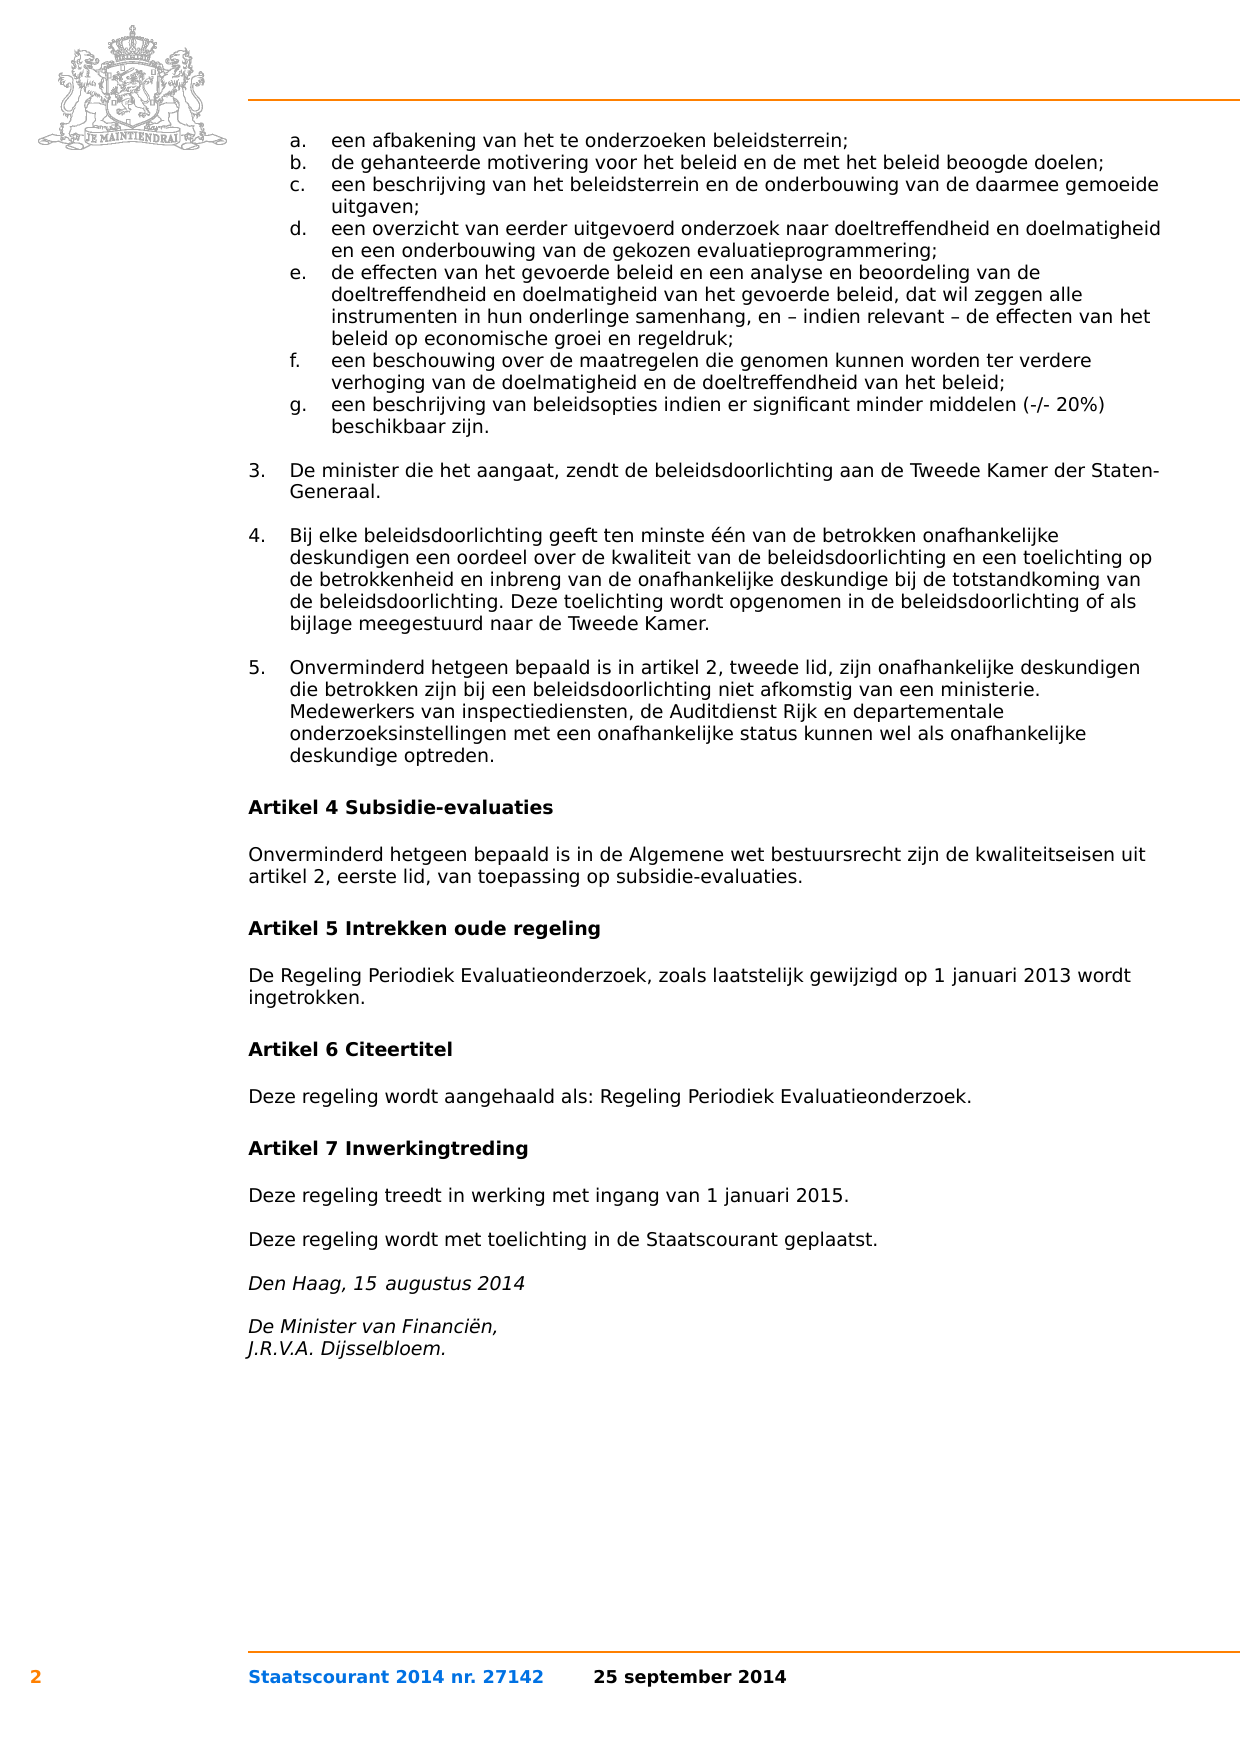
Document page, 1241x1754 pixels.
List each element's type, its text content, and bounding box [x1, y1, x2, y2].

text f. een beschouwing over de maatregelen die genomen kunnen worden ter verdere verhoging van de doelmatigheid en de doeltreffendheid van het beleid; [289, 350, 1163, 394]
text 4. Bij elke beleidsdoorlichting geeft ten minste één van de betrokken onafhankelijke deskundigen een oordeel over de kwaliteit van de beleidsdoorlichting en een toelichting op de betrokkenheid en inbreng van de onafhankelijke deskundige bij de totstandkoming van de beleidsdoorlichting. Deze toelichting wordt opgenomen in de beleidsdoorlichting of als bijlage meegestuurd naar de Tweede Kamer. [248, 525, 1163, 635]
text g. een beschrijving van beleidsopties indien er significant minder middelen (-/- 20%) beschikbaar zijn. [289, 394, 1163, 438]
subtitle Artikel 5 Intrekken oude regeling [248, 918, 1163, 940]
text 3. De minister die het aangaat, zendt de beleidsdoorlichting aan de Tweede Kamer der Staten-Generaal. [248, 459, 1163, 503]
text a. een afbakening van het te onderzoeken beleidsterrein; [289, 130, 1163, 152]
text c. een beschrijving van het beleidsterrein en de onderbouwing van de daarmee gemoeide uitgaven; [289, 174, 1163, 218]
text Deze regeling wordt met toelichting in de Staatscourant geplaatst. [248, 1229, 1163, 1251]
text De Minister van Financiën, J.R.V.A. Dijsselbloem. [248, 1316, 1163, 1360]
text De Regeling Periodiek Evaluatieonderzoek, zoals laatstelijk gewijzigd op 1 januari 2013 wordt ingetrokken. [248, 965, 1163, 1009]
text 5. Onverminderd hetgeen bepaald is in artikel 2, tweede lid, zijn onafhankelijke deskundigen die betrokken zijn bij een beleidsdoorlichting niet afkomstig van een ministerie. Medewerkers van inspectiediensten, de Auditdienst Rijk en departementale onderzoeksinstellingen met een onafhankelijke status kunnen wel als onafhankelijke deskundige optreden. [248, 657, 1163, 767]
text Deze regeling treedt in werking met ingang van 1 januari 2015. [248, 1185, 1163, 1207]
picture [38, 25, 227, 150]
text Den Haag, 15 augustus 2014 [248, 1272, 1163, 1294]
text Onverminderd hetgeen bepaald is in de Algemene wet bestuursrecht zijn de kwaliteitseisen uit artikel 2, eerste lid, van toepassing op subsidie-evaluaties. [248, 844, 1163, 888]
text e. de effecten van het gevoerde beleid en een analyse en beoordeling van de doeltreffendheid en doelmatigheid van het gevoerde beleid, dat wil zeggen alle instrumenten in hun onderlinge samenhang, en – indien relevant – de effecten van het beleid op economische groei en regeldruk; [289, 262, 1163, 350]
text b. de gehanteerde motivering voor het beleid en de met het beleid beoogde doelen; [289, 152, 1163, 174]
text d. een overzicht van eerder uitgevoerd onderzoek naar doeltreffendheid en doelmatigheid en een onderbouwing van de gekozen evaluatieprogrammering; [289, 218, 1163, 262]
subtitle Artikel 7 Inwerkingtreding [248, 1138, 1163, 1160]
subtitle Artikel 4 Subsidie-evaluaties [248, 797, 1163, 819]
subtitle Artikel 6 Citeertitel [248, 1039, 1163, 1061]
text Deze regeling wordt aangehaald als: Regeling Periodiek Evaluatieonderzoek. [248, 1086, 1163, 1108]
